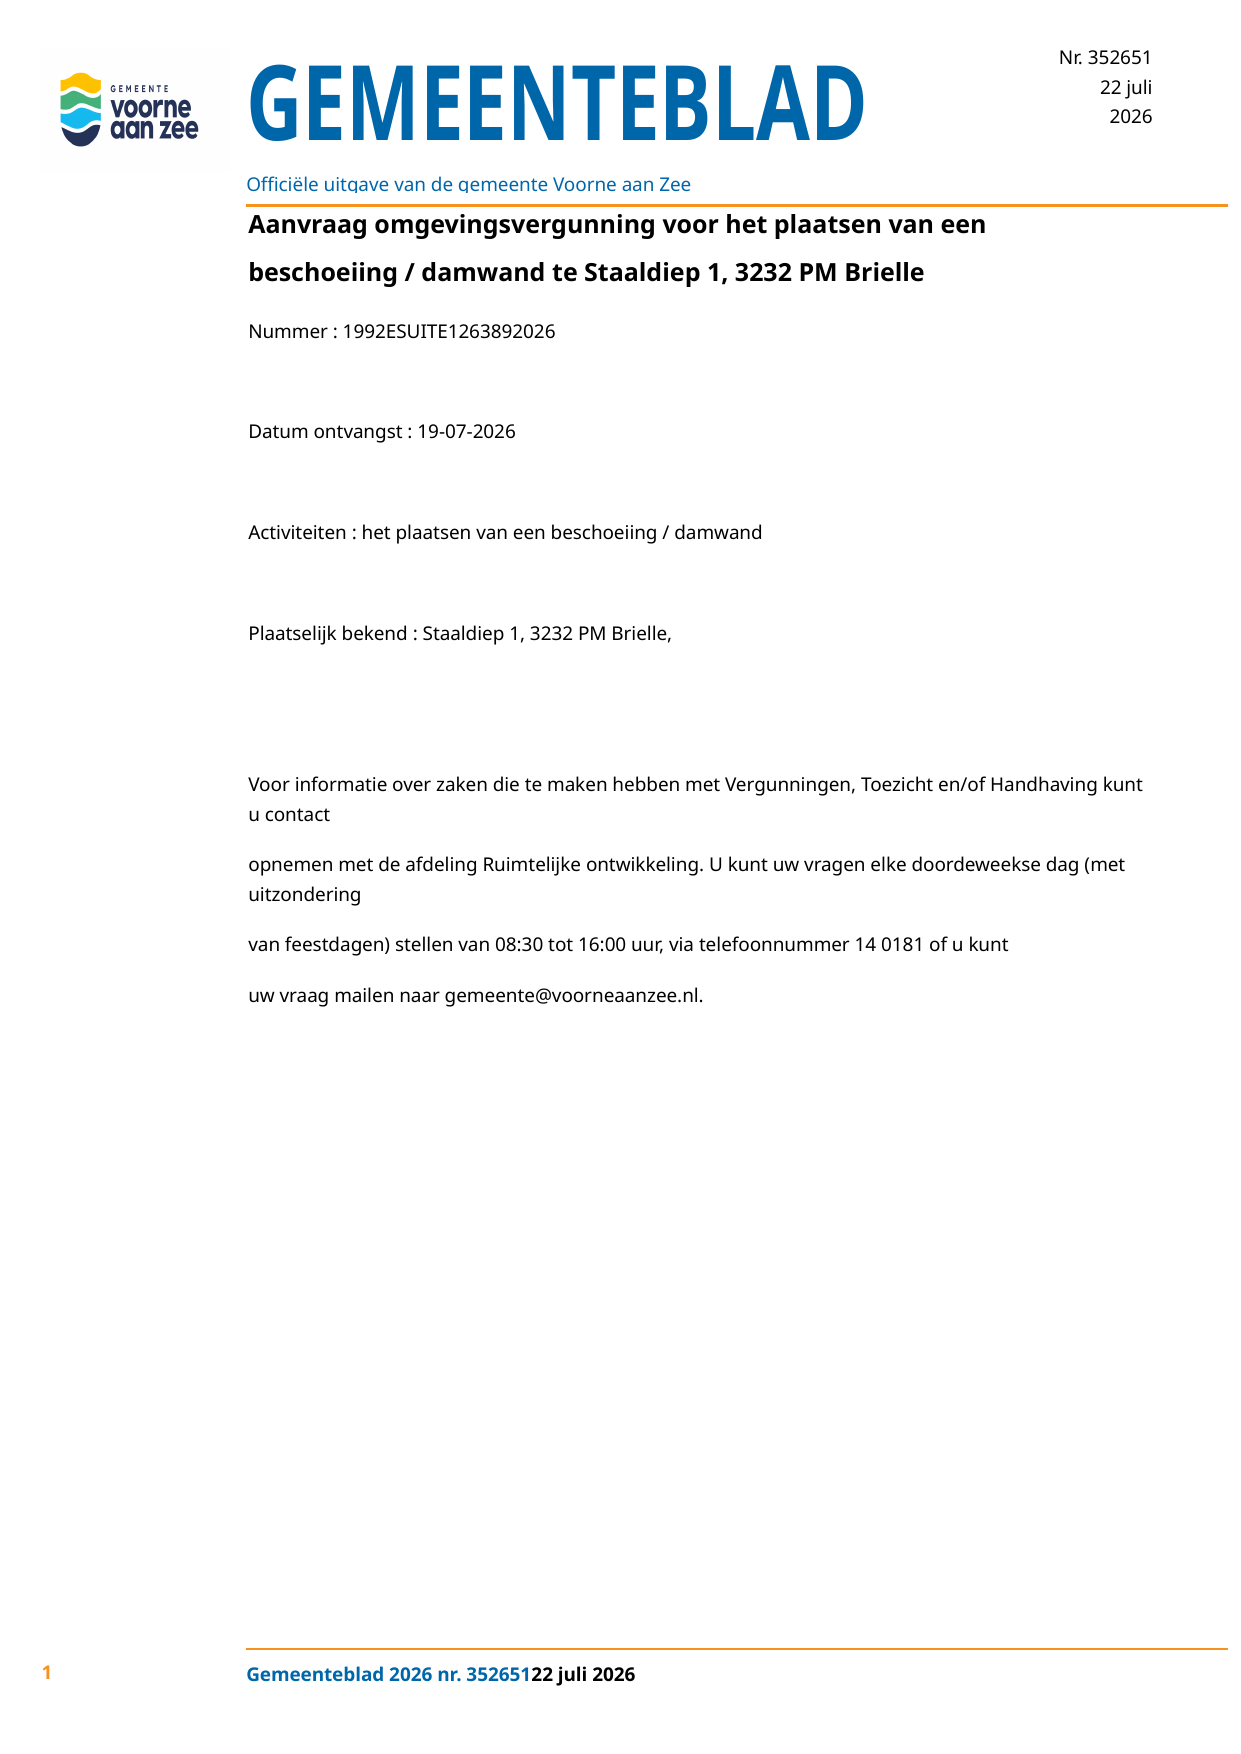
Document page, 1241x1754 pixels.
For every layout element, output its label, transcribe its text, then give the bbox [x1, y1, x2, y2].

text opnemen met de afdeling Ruimtelijke ontwikkeling. U kunt uw vragen elke doordeweekse dag (met uitzondering [248, 852, 1152, 907]
text van feestdagen) stellen van 08:30 tot 16:00 uur, via telefoonnummer 14 0181 of u kunt [248, 932, 1152, 957]
picture [41, 47, 231, 172]
text Voor informatie over zaken die te maken hebben met Vergunningen, Toezicht en/of Handhaving kunt u contact [248, 772, 1152, 827]
text uw vraag mailen naar gemeente@voorneaanzee.nl. [248, 982, 1152, 1008]
text Datum ontvangst : 19-07-2026 [248, 419, 1152, 444]
text Aanvraag omgevingsvergunning voor het plaatsen van een beschoeiing / damwand te Staaldiep 1, 3232 PM Brielle [248, 207, 1152, 288]
text Plaatselijk bekend : Staaldiep 1, 3232 PM Brielle, [248, 620, 1152, 646]
text Activiteiten : het plaatsen van een beschoeiing / damwand [248, 519, 1152, 545]
text Nummer : 1992ESUITE1263892026 [248, 318, 1152, 344]
